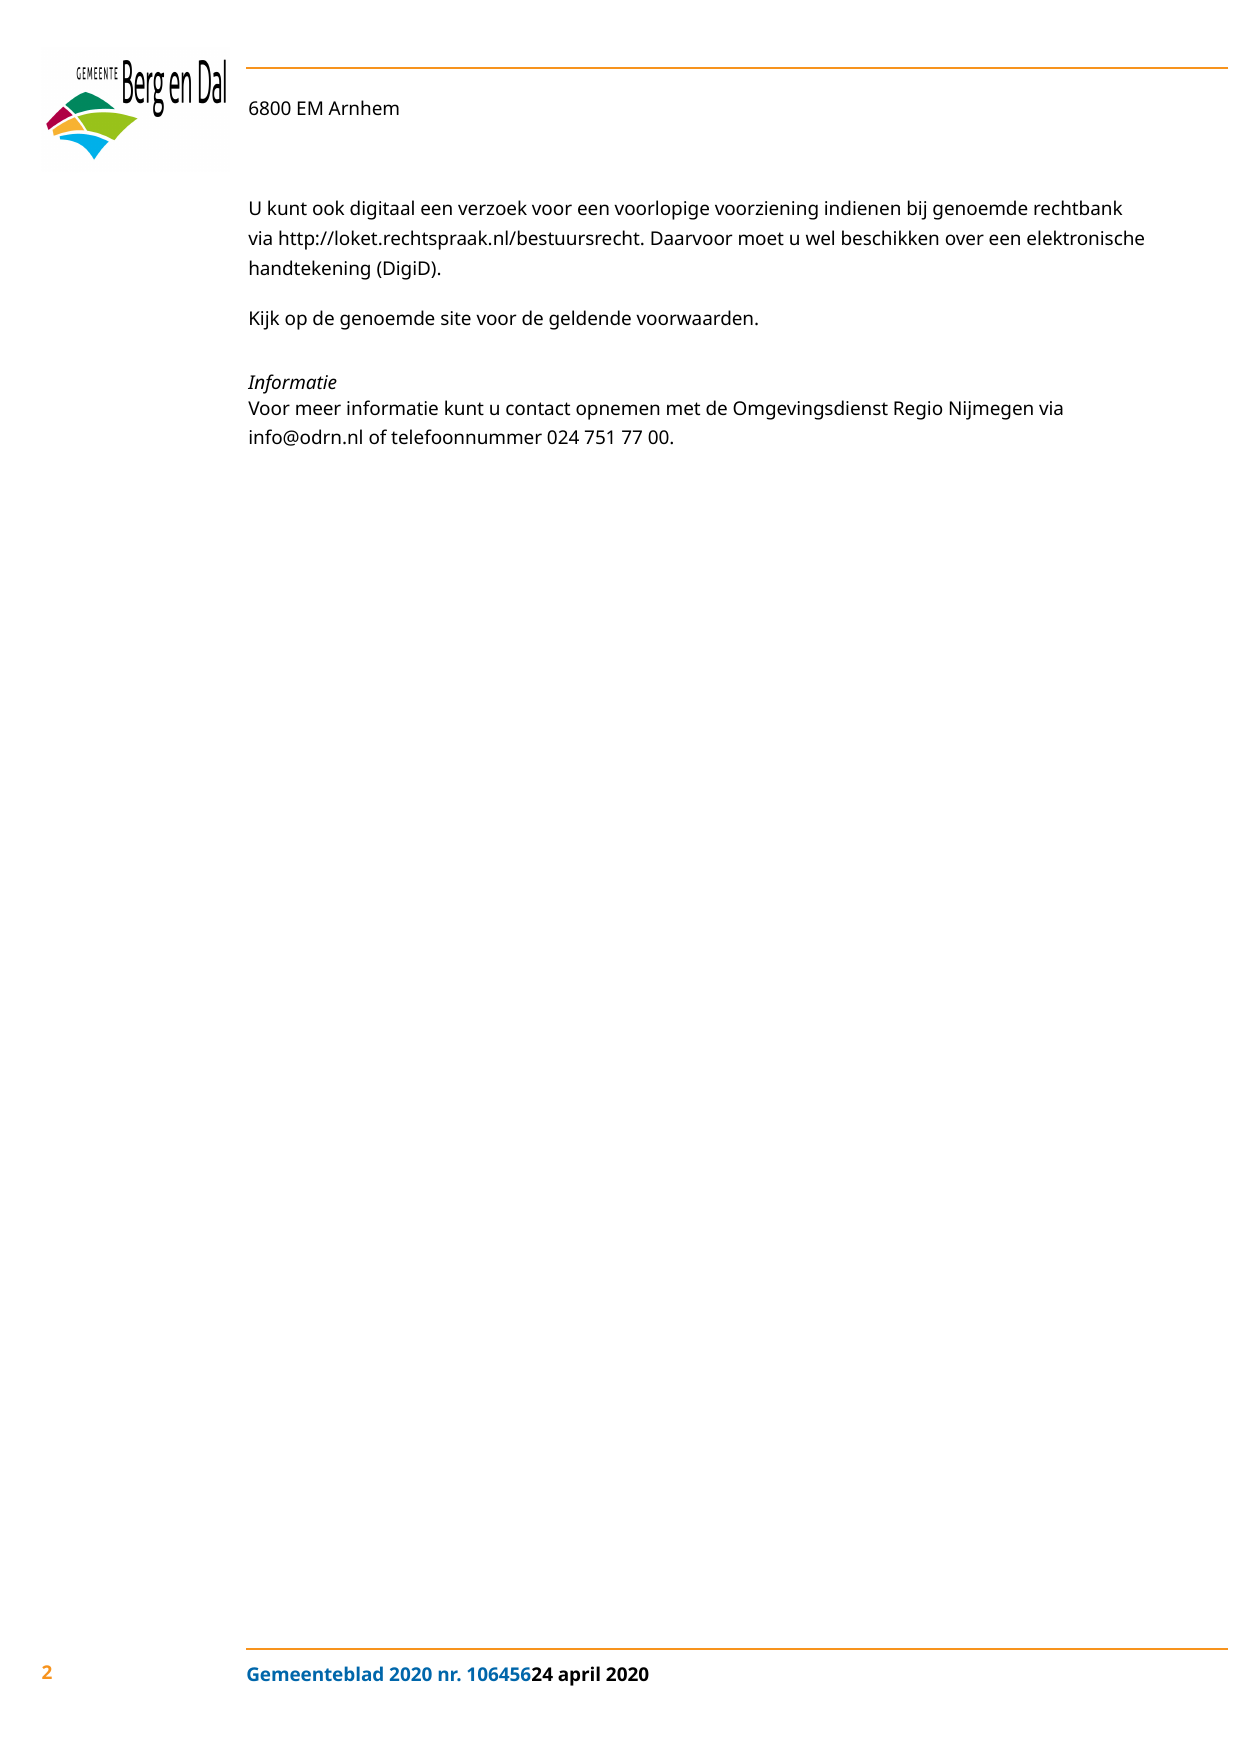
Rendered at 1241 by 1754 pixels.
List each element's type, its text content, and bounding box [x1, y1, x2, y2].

text Voor meer informatie kunt u contact opnemen met de Omgevingsdienst Regio Nijmegen via info@odrn.nl of telefoonnummer 024 751 77 00. [248, 395, 1152, 450]
text U kunt ook digitaal een verzoek voor een voorlopige voorziening indienen bij genoemde rechtbank via http://loket.rechtspraak.nl/bestuursrecht. Daarvoor moet u wel beschikken over een elektronische handtekening (DigiD). [248, 196, 1152, 281]
text Kijk op de genoemde site voor de geldende voorwaarden. [248, 305, 1152, 331]
text Informatie [248, 369, 1152, 395]
picture [41, 47, 231, 172]
text 6800 EM Arnhem [248, 95, 1152, 121]
